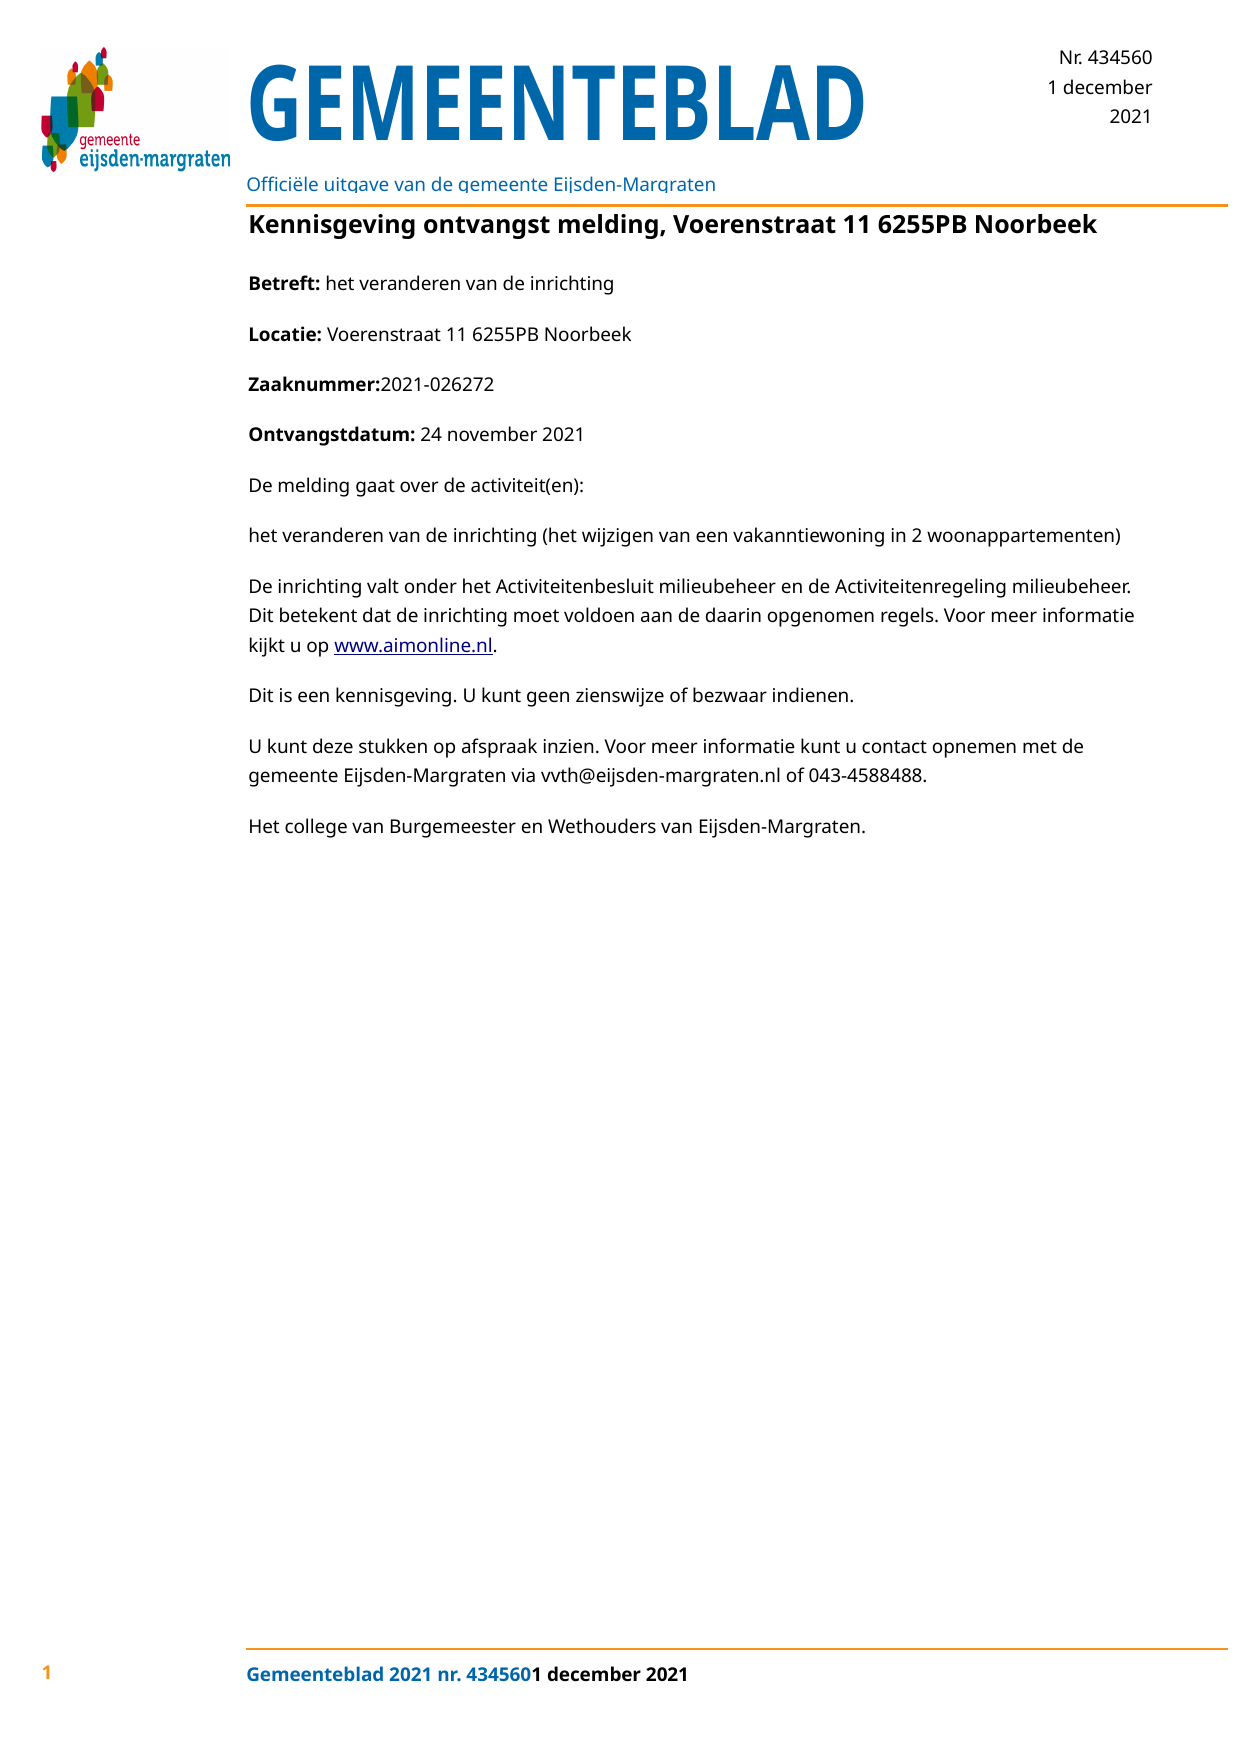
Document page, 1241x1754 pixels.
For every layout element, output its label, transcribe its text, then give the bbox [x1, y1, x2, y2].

text Kennisgeving ontvangst melding, Voerenstraat 11 6255PB Noorbeek [248, 207, 1152, 241]
text De melding gaat over de activiteit(en): [248, 472, 1152, 498]
text De inrichting valt onder het Activiteitenbesluit milieubeheer en de Activiteitenregeling milieubeheer. Dit betekent dat de inrichting moet voldoen aan de daarin opgenomen regels. Voor meer informatie kijkt u op www.aimonline.nl. [248, 573, 1152, 658]
text het veranderen van de inrichting (het wijzigen van een vakanntiewoning in 2 woonappartementen) [248, 522, 1152, 548]
text Ontvangstdatum: 24 november 2021 [248, 422, 1152, 447]
text Dit is een kennisgeving. U kunt geen zienswijze of bezwaar indienen. [248, 682, 1152, 708]
picture [41, 47, 231, 172]
text Zaaknummer:2021-026272 [248, 371, 1152, 397]
text U kunt deze stukken op afspraak inzien. Voor meer informatie kunt u contact opnemen met de gemeente Eijsden-Margraten via vvth@eijsden-margraten.nl of 043-4588488. [248, 733, 1152, 788]
text Betreft: het veranderen van de inrichting [248, 270, 1152, 296]
text Het college van Burgemeester en Wethouders van Eijsden-Margraten. [248, 813, 1152, 838]
text Locatie: Voerenstraat 11 6255PB Noorbeek [248, 321, 1152, 346]
